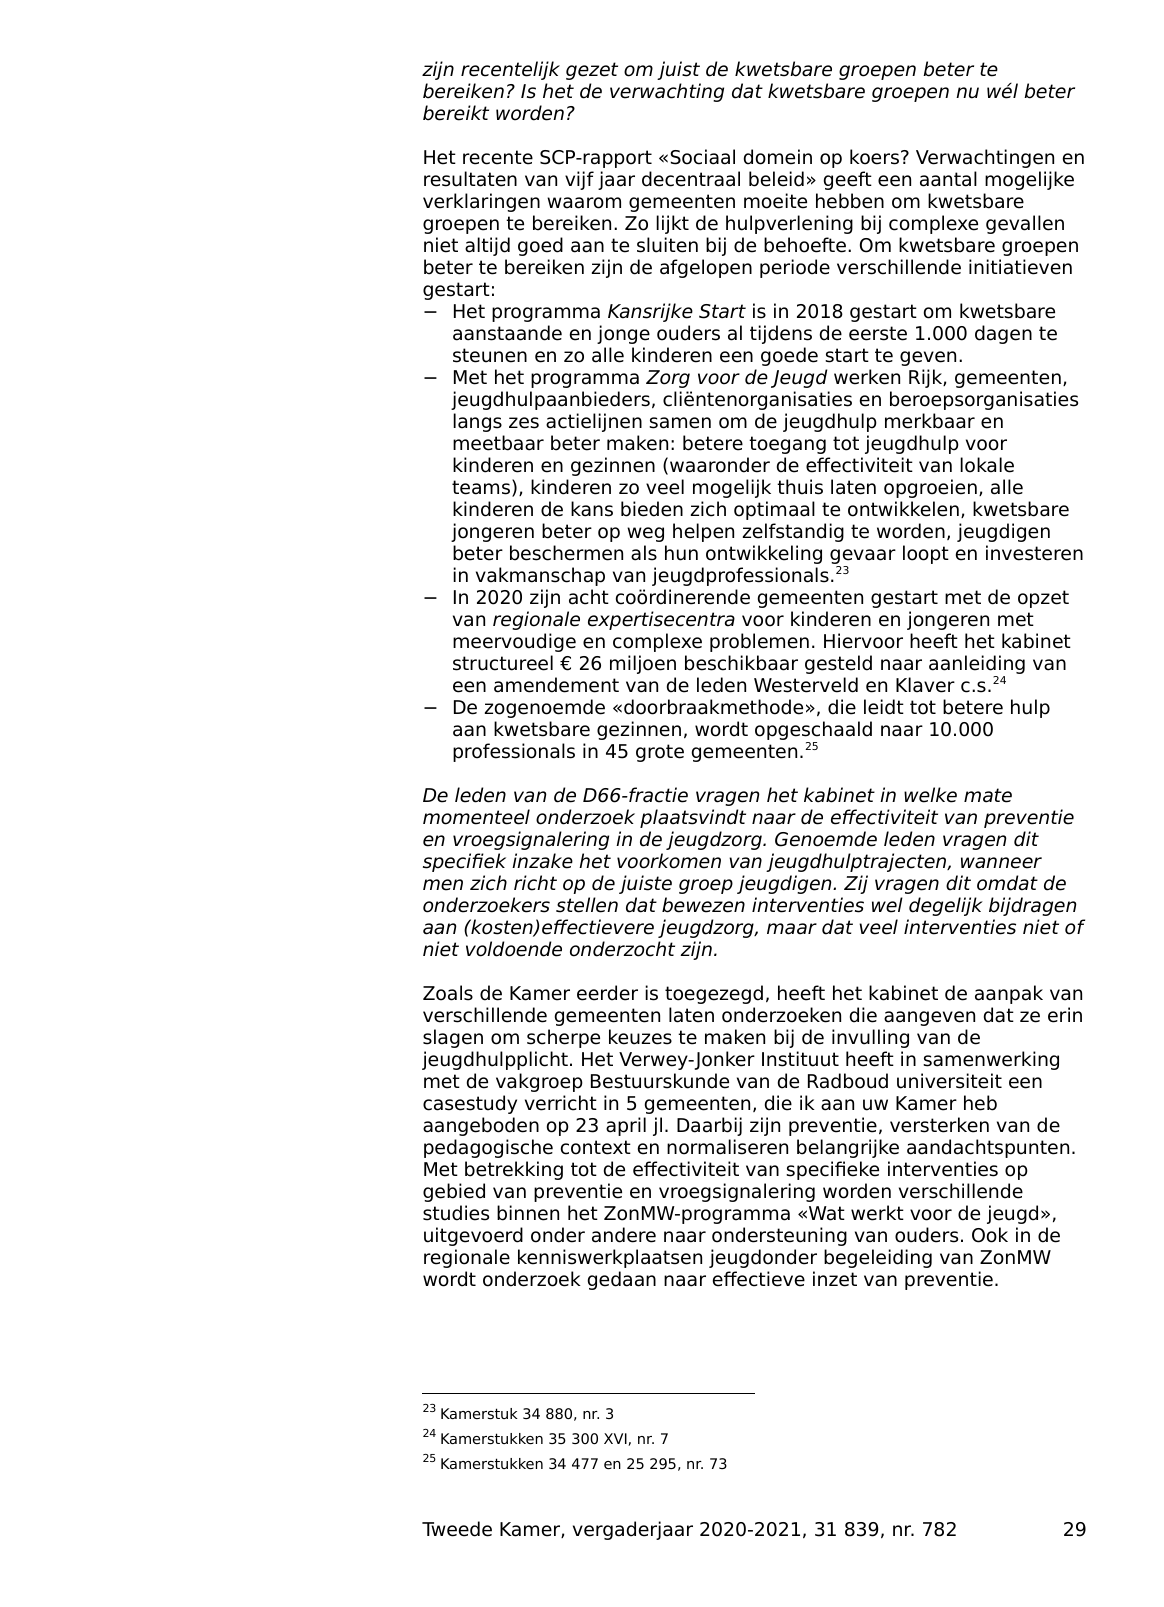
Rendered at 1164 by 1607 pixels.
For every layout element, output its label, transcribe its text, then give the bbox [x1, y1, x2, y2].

text − Met het programma Zorg voor de Jeugd werken Rijk, gemeenten, jeugdhulpaanbieders, cliëntenorganisaties en beroepsorganisaties langs zes actielijnen samen om de jeugdhulp merkbaar en meetbaar beter maken: betere toegang tot jeugdhulp voor kinderen en gezinnen (waaronder de effectiviteit van lokale teams), kinderen zo veel mogelijk thuis laten opgroeien, alle kinderen de kans bieden zich optimaal te ontwikkelen, kwetsbare jongeren beter op weg helpen zelfstandig te worden, jeugdigen beter beschermen als hun ontwikkeling gevaar loopt en investeren in vakmanschap van jeugdprofessionals. [422, 367, 1087, 587]
text Kamerstukken 35 300 XVI, nr. 7 [422, 1427, 1087, 1449]
text − In 2020 zijn acht coördinerende gemeenten gestart met de opzet van regionale expertisecentra voor kinderen en jongeren met meervoudige en complexe problemen. Hiervoor heeft het kabinet structureel € 26 miljoen beschikbaar gesteld naar aanleiding van een amendement van de leden Westerveld en Klaver c.s. [422, 587, 1087, 697]
text − De zogenoemde «doorbraakmethode», die leidt tot betere hulp aan kwetsbare gezinnen, wordt opgeschaald naar 10.000 professionals in 45 grote gemeenten. [422, 697, 1087, 763]
text Kamerstuk 34 880, nr. 3 [422, 1402, 1087, 1424]
text De leden van de D66-fractie vragen het kabinet in welke mate momenteel onderzoek plaatsvindt naar de effectiviteit van preventie en vroegsignalering in de jeugdzorg. Genoemde leden vragen dit specifiek inzake het voorkomen van jeugdhulptrajecten, wanneer men zich richt op de juiste groep jeugdigen. Zij vragen dit omdat de onderzoekers stellen dat bewezen interventies wel degelijk bijdragen aan (kosten)effectievere jeugdzorg, maar dat veel interventies niet of niet voldoende onderzocht zijn. [422, 785, 1087, 961]
text zijn recentelijk gezet om juist de kwetsbare groepen beter te bereiken? Is het de verwachting dat kwetsbare groepen nu wél beter bereikt worden? [422, 59, 1087, 125]
text Zoals de Kamer eerder is toegezegd, heeft het kabinet de aanpak van verschillende gemeenten laten onderzoeken die aangeven dat ze erin slagen om scherpe keuzes te maken bij de invulling van de jeugdhulpplicht. Het Verwey-Jonker Instituut heeft in samenwerking met de vakgroep Bestuurskunde van de Radboud universiteit een casestudy verricht in 5 gemeenten, die ik aan uw Kamer heb aangeboden op 23 april jl. Daarbij zijn preventie, versterken van de pedagogische context en normaliseren belangrijke aandachtspunten. Met betrekking tot de effectiviteit van specifieke interventies op gebied van preventie en vroegsignalering worden verschillende studies binnen het ZonMW-programma «Wat werkt voor de jeugd», uitgevoerd onder andere naar ondersteuning van ouders. Ook in de regionale kenniswerkplaatsen jeugdonder begeleiding van ZonMW wordt onderzoek gedaan naar effectieve inzet van preventie. [422, 983, 1087, 1291]
text Kamerstukken 34 477 en 25 295, nr. 73 [422, 1452, 1087, 1474]
text − Het programma Kansrijke Start is in 2018 gestart om kwetsbare aanstaande en jonge ouders al tijdens de eerste 1.000 dagen te steunen en zo alle kinderen een goede start te geven. [422, 301, 1087, 367]
text Het recente SCP-rapport «Sociaal domein op koers? Verwachtingen en resultaten van vijf jaar decentraal beleid» geeft een aantal mogelijke verklaringen waarom gemeenten moeite hebben om kwetsbare groepen te bereiken. Zo lijkt de hulpverlening bij complexe gevallen niet altijd goed aan te sluiten bij de behoefte. Om kwetsbare groepen beter te bereiken zijn de afgelopen periode verschillende initiatieven gestart: [422, 147, 1087, 301]
